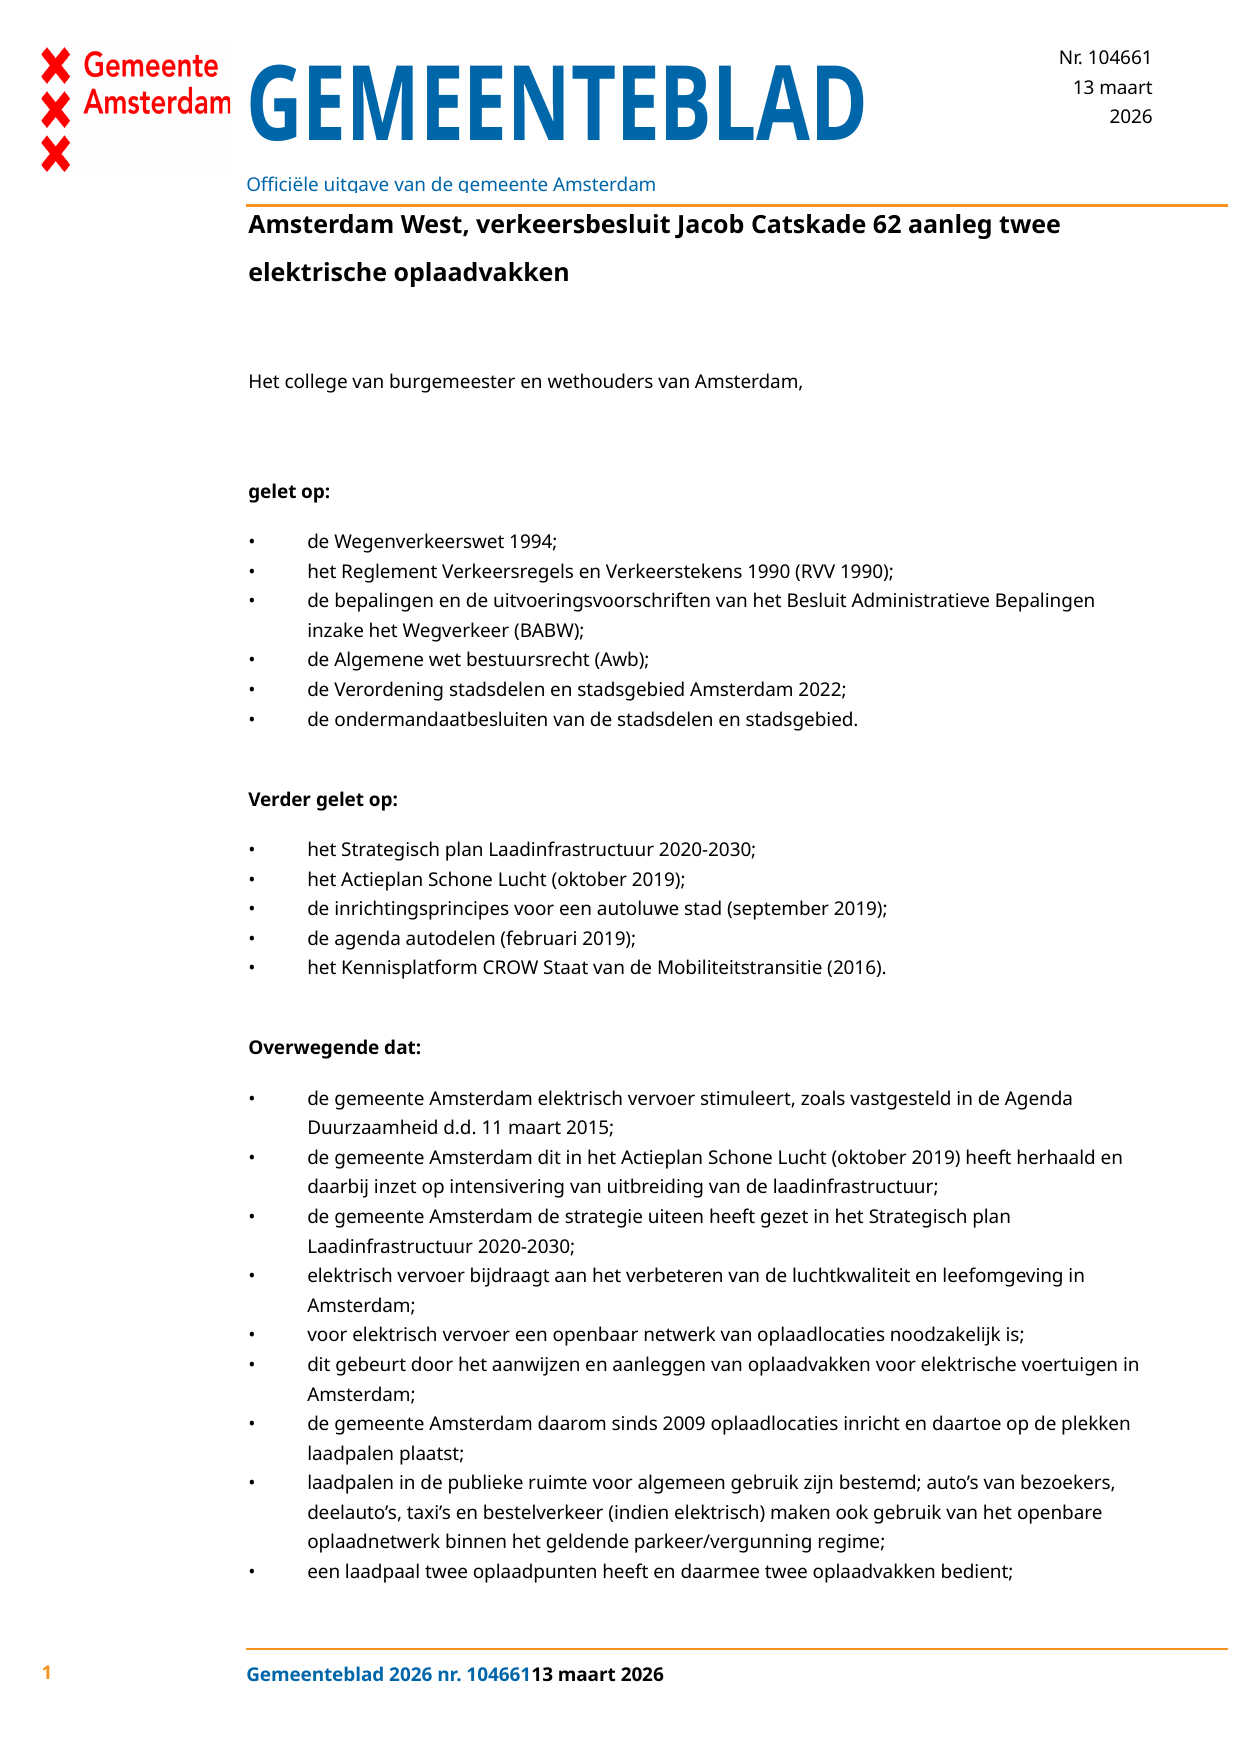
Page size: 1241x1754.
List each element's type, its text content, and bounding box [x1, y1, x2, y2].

list voor elektrisch vervoer een openbaar netwerk van oplaadlocaties noodzakelijk is; [248, 1322, 1152, 1347]
list het Kennisplatform CROW Staat van de Mobiliteitstransitie (2016). [248, 954, 1152, 980]
list dit gebeurt door het aanwijzen en aanleggen van oplaadvakken voor elektrische voertuigen in Amsterdam; [248, 1351, 1152, 1406]
list de Verordening stadsdelen en stadsgebied Amsterdam 2022; [248, 676, 1152, 702]
list de Algemene wet bestuursrecht (Awb); [248, 647, 1152, 672]
list de gemeente Amsterdam elektrisch vervoer stimuleert, zoals vastgesteld in de Agenda Duurzaamheid d.d. 11 maart 2015; [248, 1085, 1152, 1140]
list het Reglement Verkeersregels en Verkeerstekens 1990 (RVV 1990); [248, 558, 1152, 583]
list elektrisch vervoer bijdraagt aan het verbeteren van de luchtkwaliteit en leefomgeving in Amsterdam; [248, 1262, 1152, 1318]
list een laadpaal twee oplaadpunten heeft en daarmee twee oplaadvakken bedient; [248, 1558, 1152, 1584]
text Overwegende dat: [248, 1034, 1152, 1060]
list de gemeente Amsterdam daarom sinds 2009 oplaadlocaties inricht en daartoe op de plekken laadpalen plaatst; [248, 1410, 1152, 1466]
list de Wegenverkeerswet 1994; [248, 528, 1152, 554]
text Amsterdam West, verkeersbesluit Jacob Catskade 62 aanleg twee elektrische oplaadvakken [248, 207, 1152, 288]
text gelet op: [248, 478, 1152, 503]
list de inrichtingsprincipes voor een autoluwe stad (september 2019); [248, 895, 1152, 921]
list laadpalen in de publieke ruimte voor algemeen gebruik zijn bestemd; auto’s van bezoekers, deelauto’s, taxi’s en bestelverkeer (indien elektrisch) maken ook gebruik van het openbare oplaadnetwerk binnen het geldende parkeer/vergunning regime; [248, 1469, 1152, 1554]
text Verder gelet op: [248, 786, 1152, 811]
list de gemeente Amsterdam de strategie uiteen heeft gezet in het Strategisch plan Laadinfrastructuur 2020-2030; [248, 1203, 1152, 1258]
list de gemeente Amsterdam dit in het Actieplan Schone Lucht (oktober 2019) heeft herhaald en daarbij inzet op intensivering van uitbreiding van de laadinfrastructuur; [248, 1144, 1152, 1199]
picture [41, 47, 231, 172]
list de bepalingen en de uitvoeringsvoorschriften van het Besluit Administratieve Bepalingen inzake het Wegverkeer (BABW); [248, 587, 1152, 643]
list het Actieplan Schone Lucht (oktober 2019); [248, 866, 1152, 891]
text Het college van burgemeester en wethouders van Amsterdam, [248, 368, 1152, 394]
list de agenda autodelen (februari 2019); [248, 925, 1152, 951]
list het Strategisch plan Laadinfrastructuur 2020-2030; [248, 836, 1152, 862]
list de ondermandaatbesluiten van de stadsdelen en stadsgebied. [248, 706, 1152, 731]
